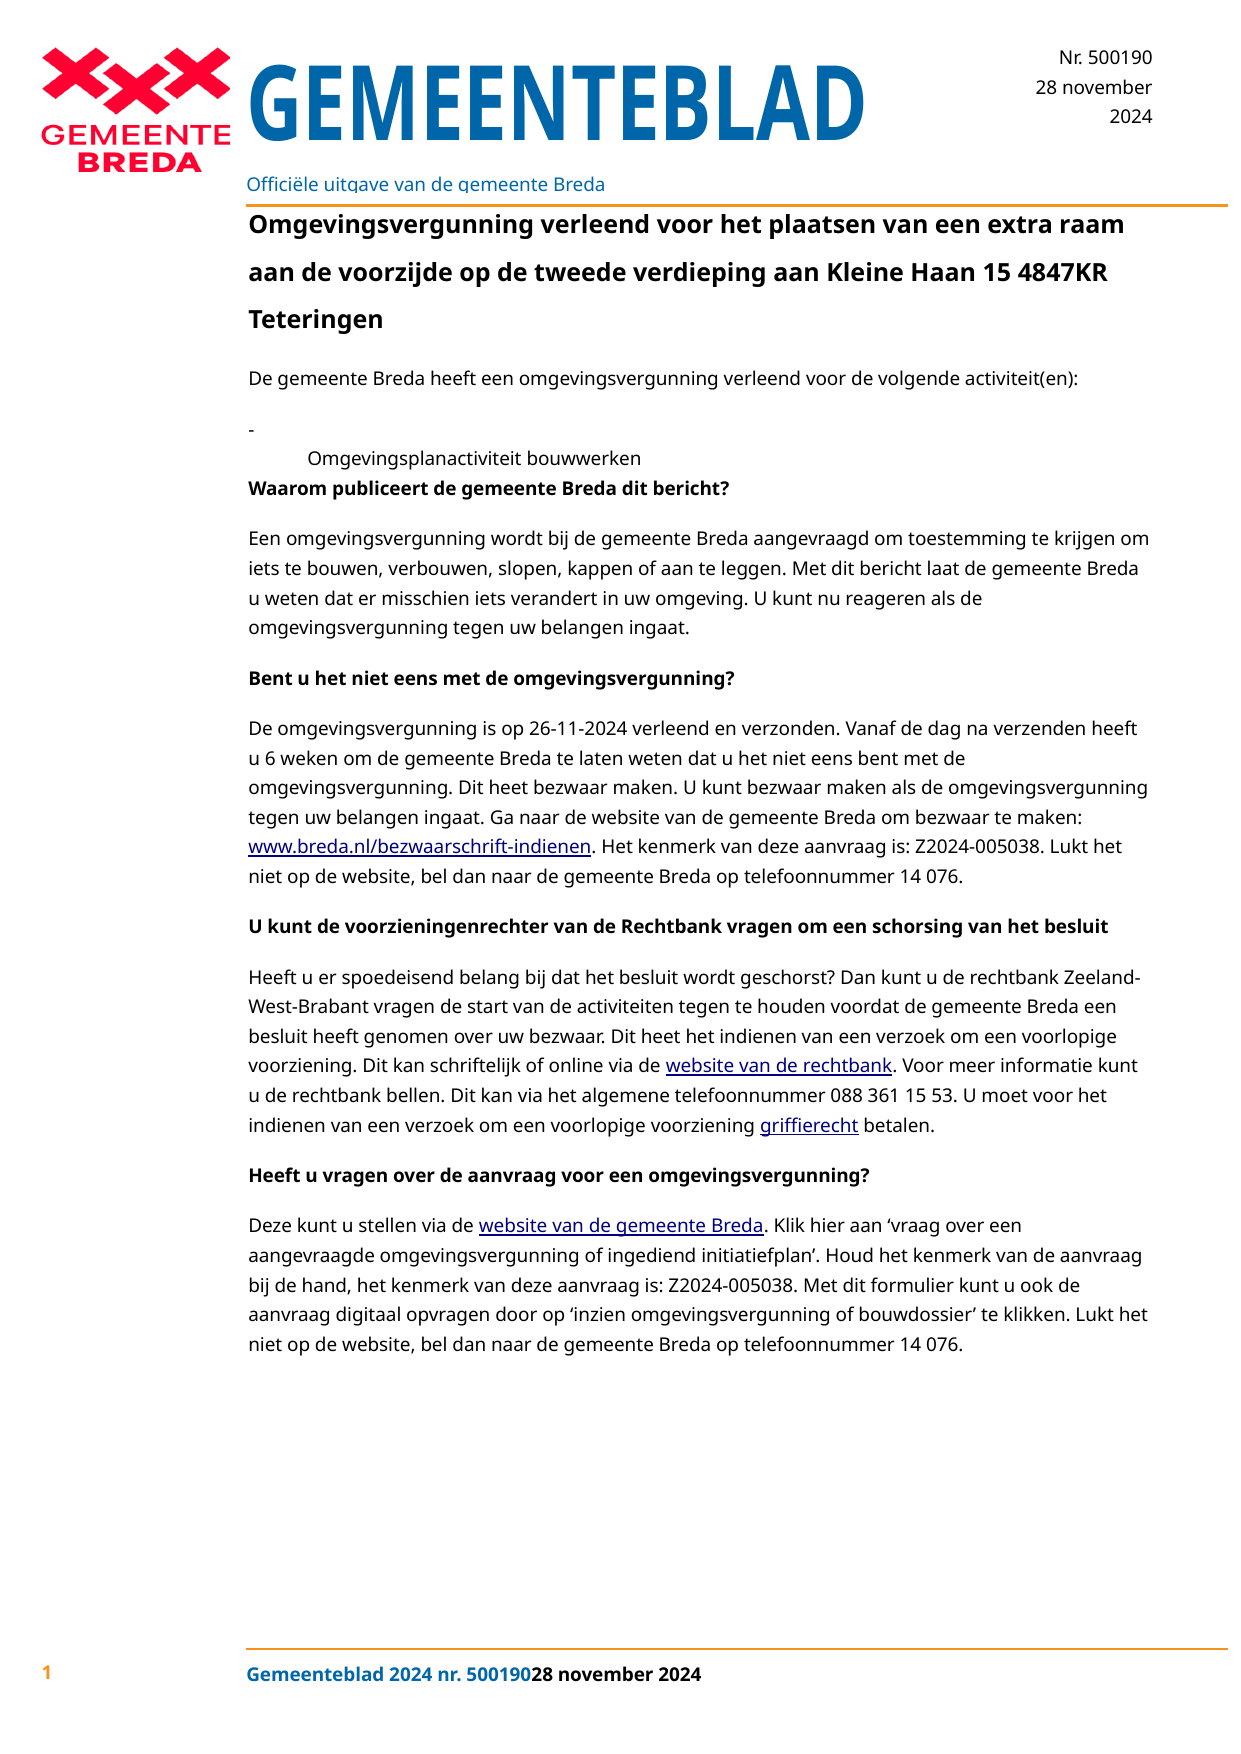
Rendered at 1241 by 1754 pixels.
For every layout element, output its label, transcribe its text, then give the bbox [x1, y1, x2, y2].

text U kunt de voorzieningenrechter van de Rechtbank vragen om een schorsing van het besluit [248, 913, 1152, 939]
text Omgevingsvergunning verleend voor het plaatsen van een extra raam aan de voorzijde op de tweede verdieping aan Kleine Haan 15 4847KR Teteringen [248, 207, 1152, 336]
text De omgevingsvergunning is op 26-11-2024 verleend en verzonden. Vanaf de dag na verzenden heeft u 6 weken om de gemeente Breda te laten weten dat u het niet eens bent met de omgevingsvergunning. Dit heet bezwaar maken. U kunt bezwaar maken als de omgevingsvergunning tegen uw belangen ingaat. Ga naar de website van de gemeente Breda om bezwaar te maken: www.breda.nl/bezwaarschrift-indienen. Het kenmerk van deze aanvraag is: Z2024-005038. Lukt het niet op de website, bel dan naar de gemeente Breda op telefoonnummer 14 076. [248, 715, 1152, 889]
text Heeft u vragen over de aanvraag voor een omgevingsvergunning? [248, 1162, 1152, 1188]
text Bent u het niet eens met de omgevingsvergunning? [248, 665, 1152, 690]
list Omgevingsplanactiviteit bouwwerken [248, 446, 1152, 471]
text Een omgevingsvergunning wordt bij de gemeente Breda aangevraagd om toestemming te krijgen om iets te bouwen, verbouwen, slopen, kappen of aan te leggen. Met dit bericht laat de gemeente Breda u weten dat er misschien iets verandert in uw omgeving. U kunt nu reageren als de omgevingsvergunning tegen uw belangen ingaat. [248, 526, 1152, 640]
text Heeft u er spoedeisend belang bij dat het besluit wordt geschorst? Dan kunt u de rechtbank Zeeland-West-Brabant vragen de start van de activiteiten tegen te houden voordat de gemeente Breda een besluit heeft genomen over uw bezwaar. Dit heet het indienen van een verzoek om een voorlopige voorziening. Dit kan schriftelijk of online via de website van de rechtbank. Voor meer informatie kunt u de rechtbank bellen. Dit kan via het algemene telefoonnummer 088 361 15 53. U moet voor het indienen van een verzoek om een voorlopige voorziening griffierecht betalen. [248, 964, 1152, 1137]
text De gemeente Breda heeft een omgevingsvergunning verleend voor de volgende activiteit(en): [248, 366, 1152, 391]
text Deze kunt u stellen via de website van de gemeente Breda. Klik hier aan ‘vraag over een aangevraagde omgevingsvergunning of ingediend initiatiefplan’. Houd het kenmerk van de aanvraag bij de hand, het kenmerk van deze aanvraag is: Z2024-005038. Met dit formulier kunt u ook de aanvraag digitaal opvragen door op ‘inzien omgevingsvergunning of bouwdossier’ te klikken. Lukt het niet op de website, bel dan naar de gemeente Breda op telefoonnummer 14 076. [248, 1213, 1152, 1357]
picture [41, 47, 231, 172]
text Waarom publiceert de gemeente Breda dit bericht? [248, 475, 1152, 501]
